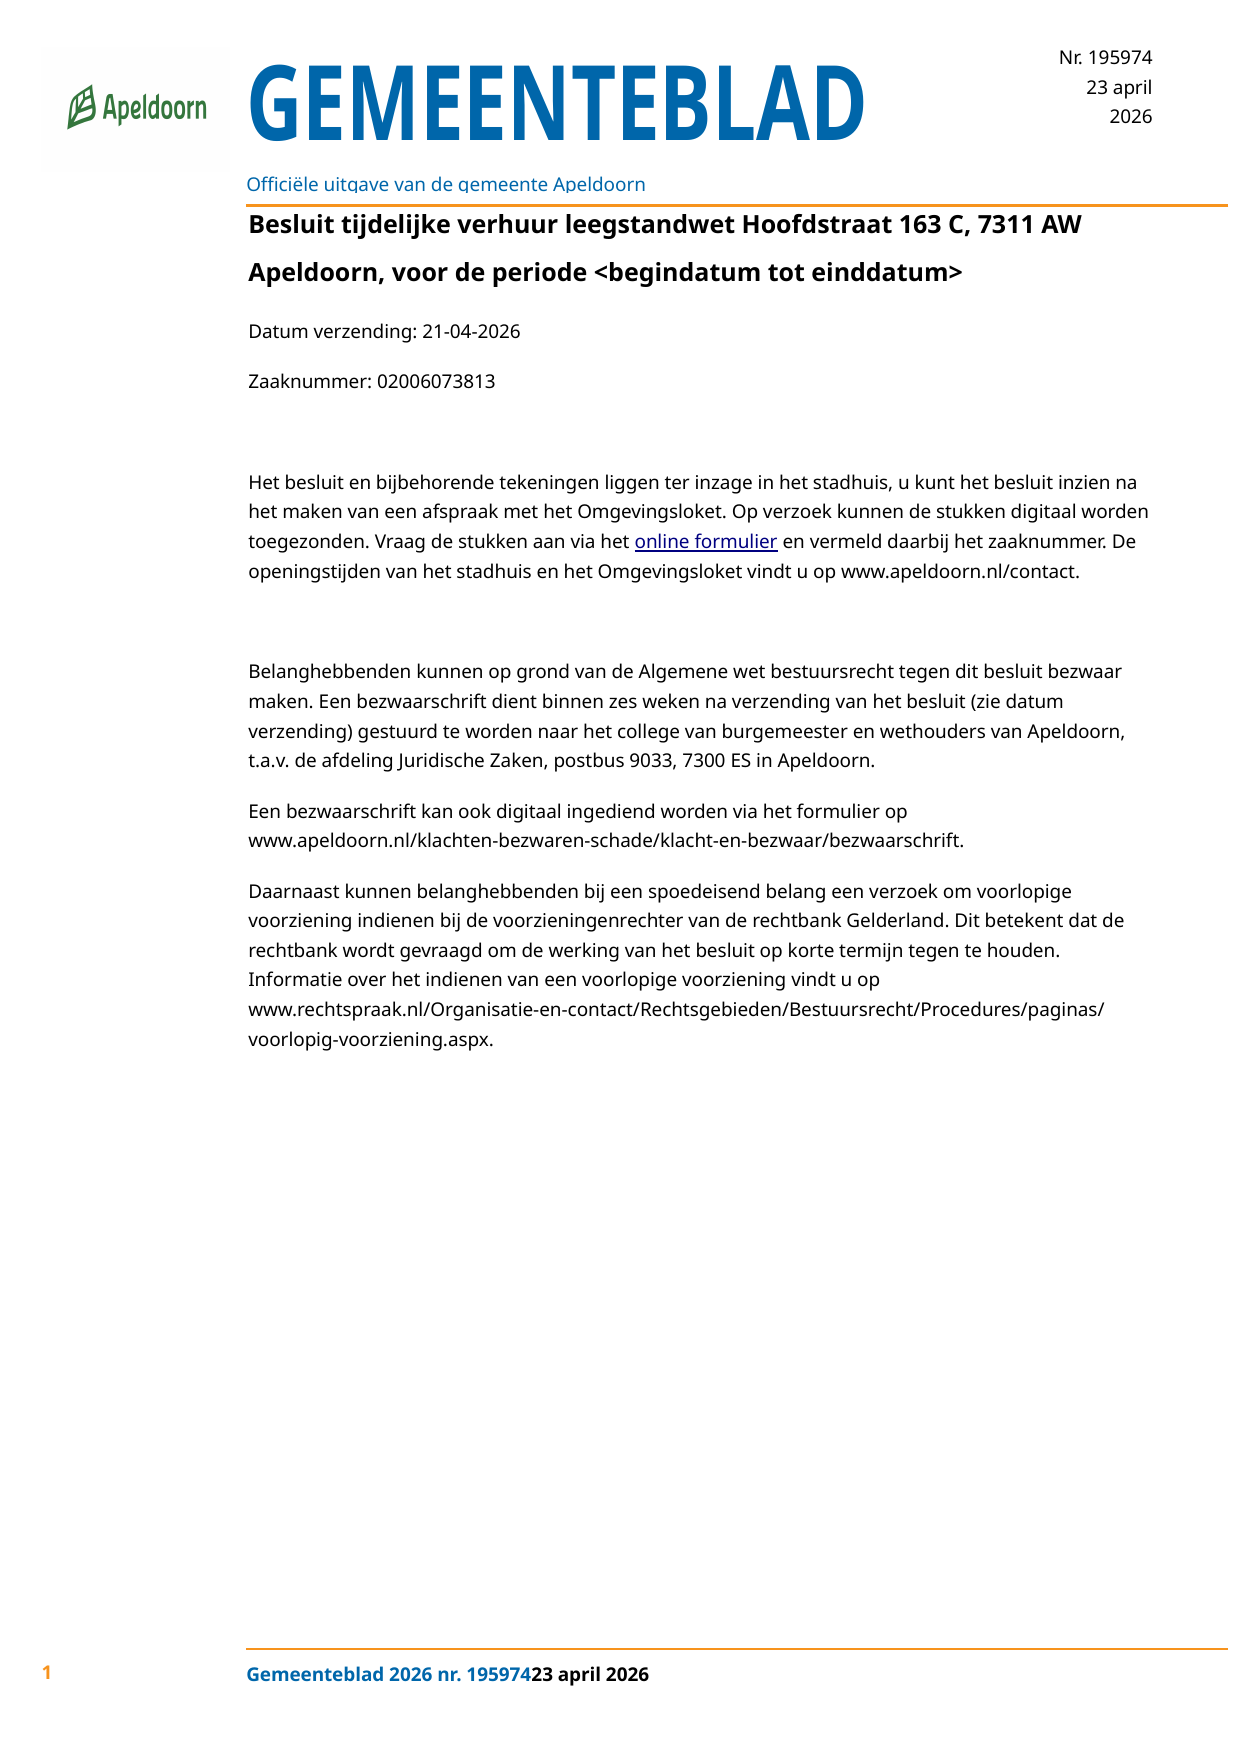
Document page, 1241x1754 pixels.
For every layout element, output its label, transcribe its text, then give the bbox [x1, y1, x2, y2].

text Besluit tijdelijke verhuur leegstandwet Hoofdstraat 163 C, 7311 AW Apeldoorn, voor de periode <begindatum tot einddatum> [248, 207, 1152, 288]
picture [41, 47, 231, 172]
text Daarnaast kunnen belanghebbenden bij een spoedeisend belang een verzoek om voorlopige voorziening indienen bij de voorzieningenrechter van de rechtbank Gelderland. Dit betekent dat de rechtbank wordt gevraagd om de werking van het besluit op korte termijn tegen te houden. Informatie over het indienen van een voorlopige voorziening vindt u op www.rechtspraak.nl/Organisatie-en-contact/Rechtsgebieden/Bestuursrecht/Procedures/paginas/voorlopig-voorziening.aspx. [248, 878, 1152, 1052]
text Belanghebbenden kunnen op grond van de Algemene wet bestuursrecht tegen dit besluit bezwaar maken. Een bezwaarschrift dient binnen zes weken na verzending van het besluit (zie datum verzending) gestuurd te worden naar het college van burgemeester en wethouders van Apeldoorn, t.a.v. de afdeling Juridische Zaken, postbus 9033, 7300 ES in Apeldoorn. [248, 659, 1152, 773]
text Zaaknummer: 02006073813 [248, 368, 1152, 394]
text Het besluit en bijbehorende tekeningen liggen ter inzage in het stadhuis, u kunt het besluit inzien na het maken van een afspraak met het Omgevingsloket. Op verzoek kunnen de stukken digitaal worden toegezonden. Vraag de stukken aan via het online formulier en vermeld daarbij het zaaknummer. De openingstijden van het stadhuis en het Omgevingsloket vindt u op www.apeldoorn.nl/contact. [248, 469, 1152, 584]
text Een bezwaarschrift kan ook digitaal ingediend worden via het formulier op www.apeldoorn.nl/klachten-bezwaren-schade/klacht-en-bezwaar/bezwaarschrift. [248, 798, 1152, 853]
text Datum verzending: 21-04-2026 [248, 318, 1152, 344]
